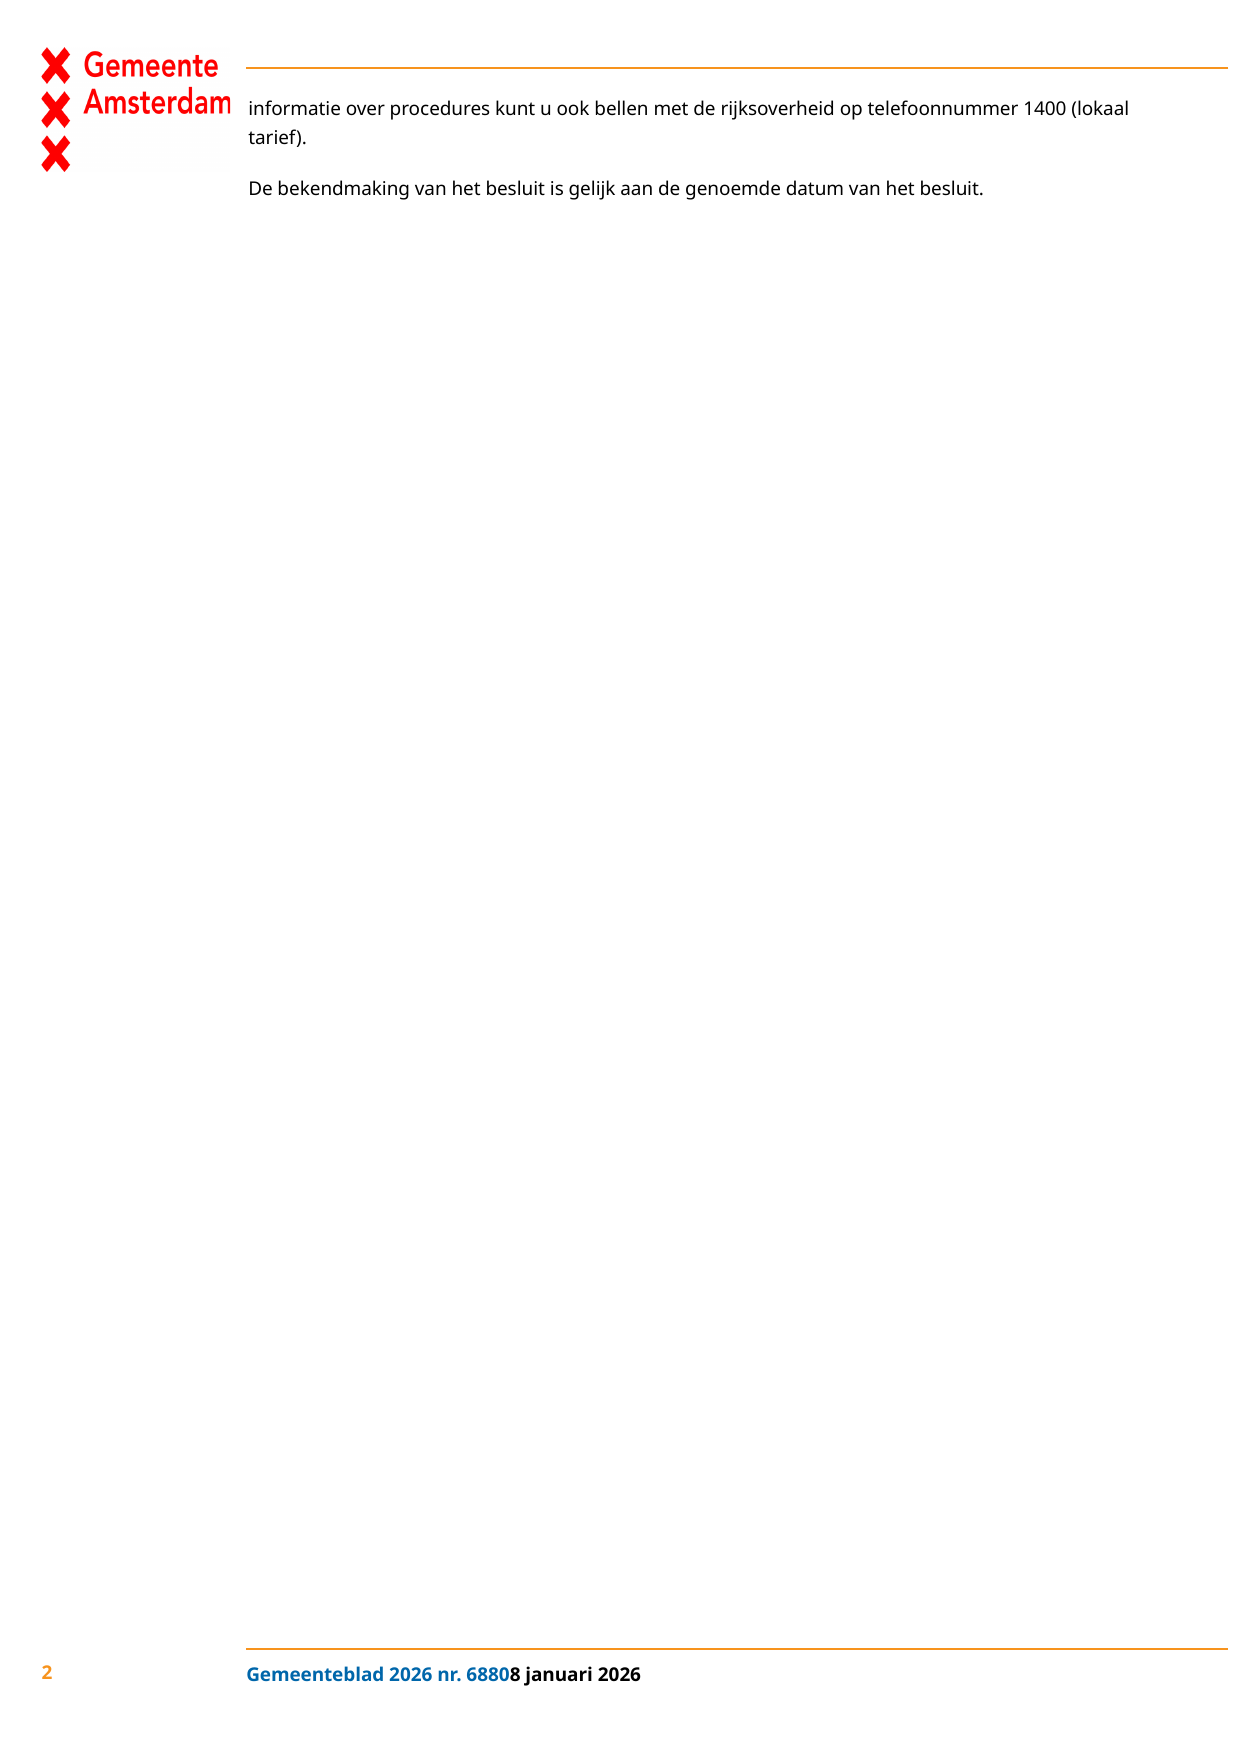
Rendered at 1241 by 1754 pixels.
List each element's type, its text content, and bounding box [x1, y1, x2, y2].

text informatie over procedures kunt u ook bellen met de rijksoverheid op telefoonnummer 1400 (lokaal tarief). [248, 95, 1152, 150]
text De bekendmaking van het besluit is gelijk aan de genoemde datum van het besluit. [248, 175, 1152, 201]
picture [41, 47, 231, 172]
